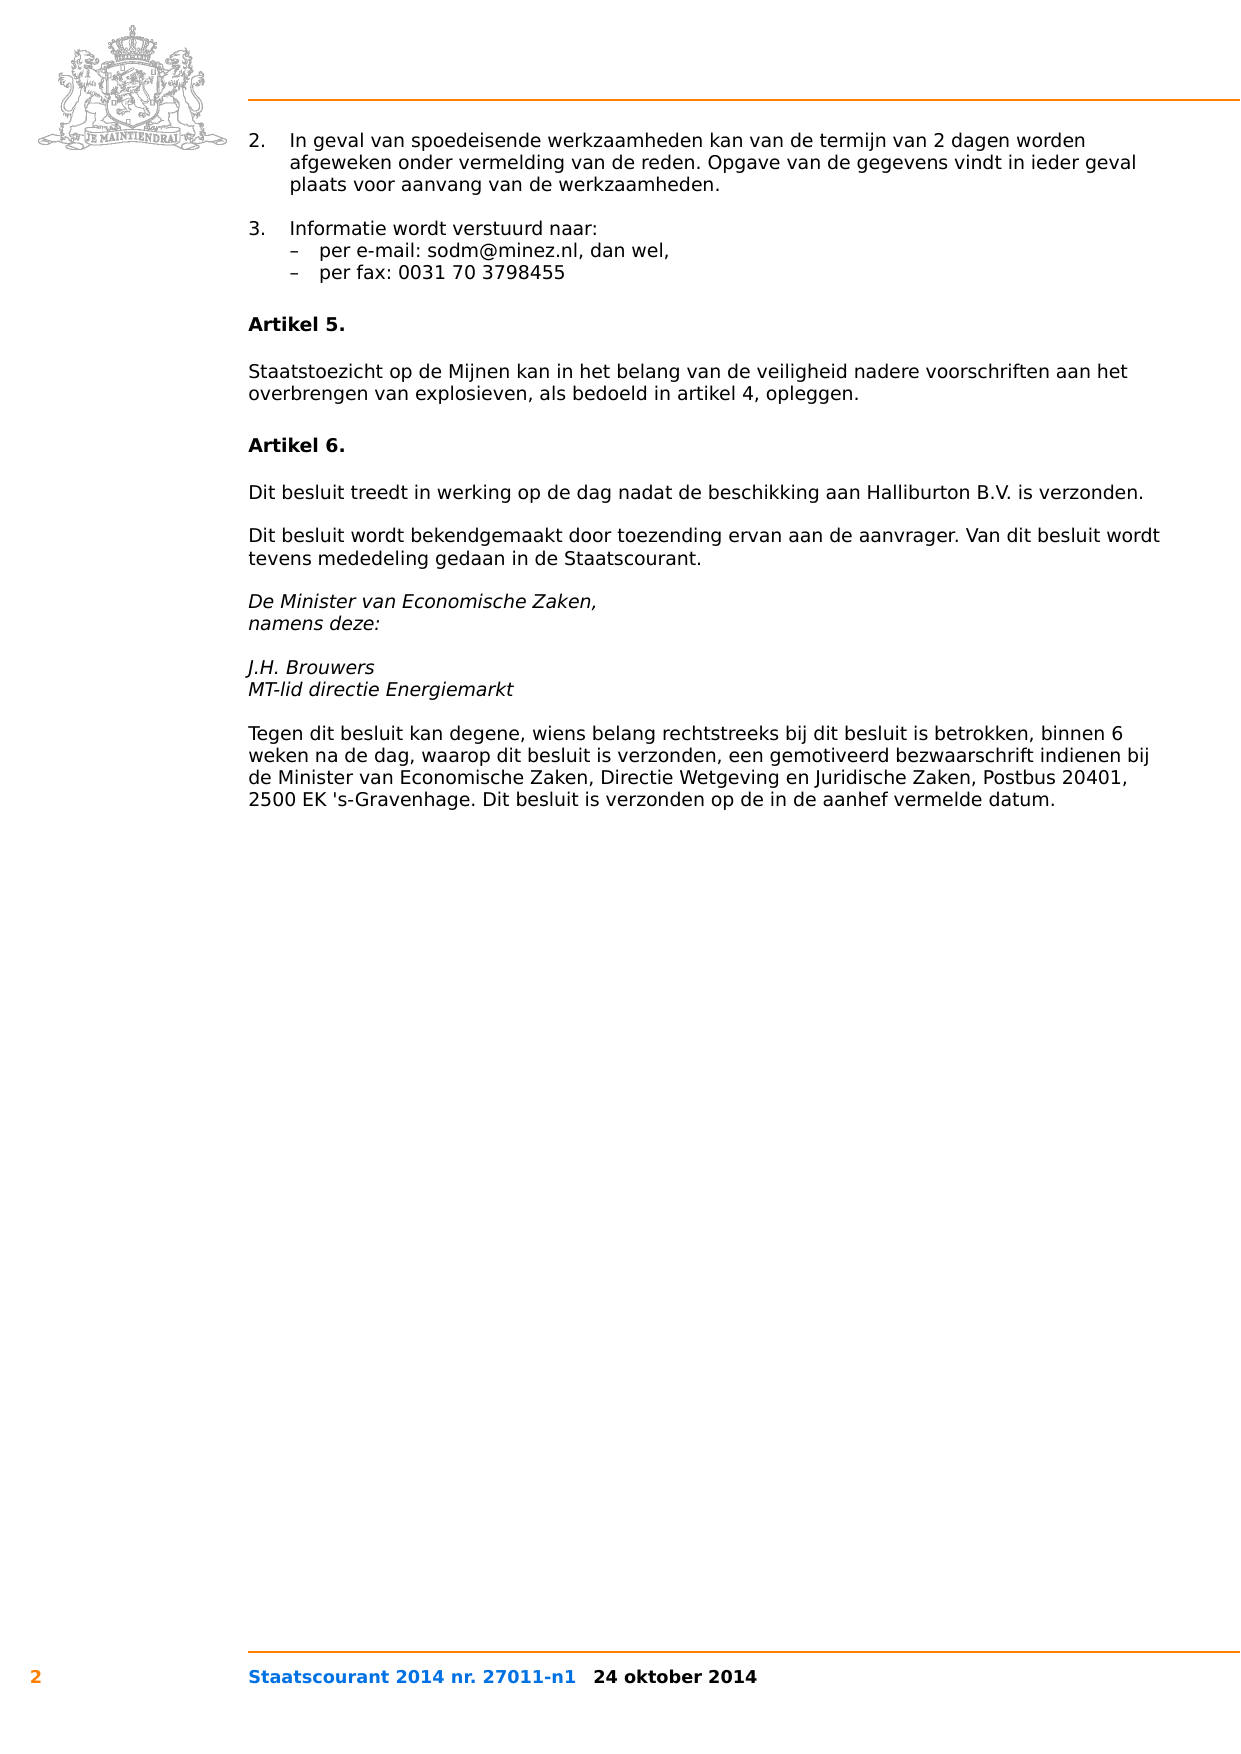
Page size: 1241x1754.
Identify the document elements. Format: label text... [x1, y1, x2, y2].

text Dit besluit treedt in werking op de dag nadat de beschikking aan Halliburton B.V. is verzonden. [248, 482, 1163, 503]
text 2. In geval van spoedeisende werkzaamheden kan van de termijn van 2 dagen worden afgeweken onder vermelding van de reden. Opgave van de gegevens vindt in ieder geval plaats voor aanvang van de werkzaamheden. [248, 130, 1163, 196]
text – per fax: 0031 70 3798455 [289, 262, 1163, 284]
subtitle Artikel 5. [248, 314, 1163, 336]
text De Minister van Economische Zaken, namens deze: J.H. Brouwers MT-lid directie Energiemarkt [248, 591, 1163, 701]
text Tegen dit besluit kan degene, wiens belang rechtstreeks bij dit besluit is betrokken, binnen 6 weken na de dag, waarop dit besluit is verzonden, een gemotiveerd bezwaarschrift indienen bij de Minister van Economische Zaken, Directie Wetgeving en Juridische Zaken, Postbus 20401, 2500 EK 's-Gravenhage. Dit besluit is verzonden op de in de aanhef vermelde datum. [248, 723, 1163, 811]
text Staatstoezicht op de Mijnen kan in het belang van de veiligheid nadere voorschriften aan het overbrengen van explosieven, als bedoeld in artikel 4, opleggen. [248, 361, 1163, 404]
subtitle Artikel 6. [248, 434, 1163, 457]
text Dit besluit wordt bekendgemaakt door toezending ervan aan de aanvrager. Van dit besluit wordt tevens mededeling gedaan in de Staatscourant. [248, 525, 1163, 569]
text 3. Informatie wordt verstuurd naar: [248, 218, 1163, 240]
picture [38, 25, 227, 150]
text – per e-mail: sodm@minez.nl, dan wel, [289, 240, 1163, 262]
